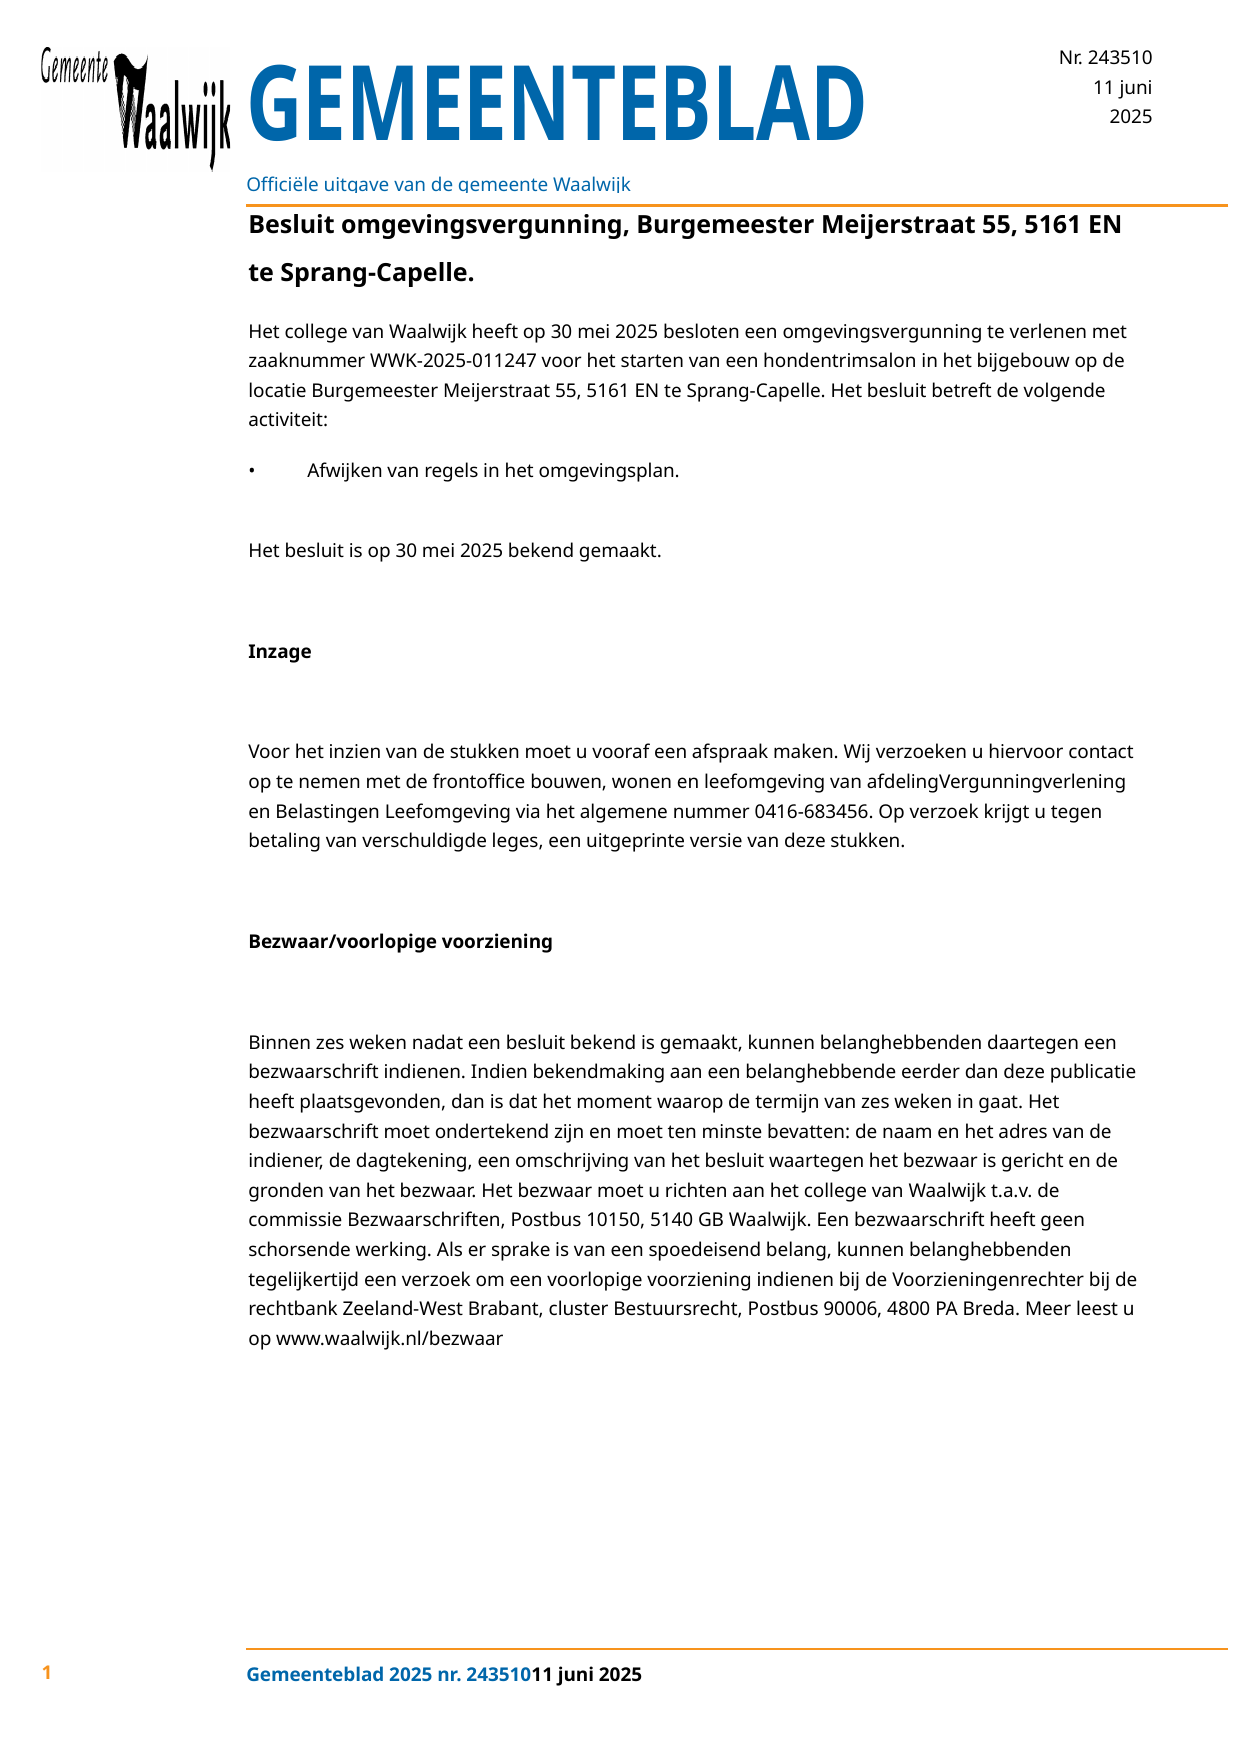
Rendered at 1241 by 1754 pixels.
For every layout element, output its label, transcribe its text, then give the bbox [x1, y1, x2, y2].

text Bezwaar/voorlopige voorziening [248, 928, 1152, 954]
picture [41, 47, 231, 172]
text Het college van Waalwijk heeft op 30 mei 2025 besloten een omgevingsvergunning te verlenen met zaaknummer WWK-2025-011247 voor het starten van een hondentrimsalon in het bijgebouw op de locatie Burgemeester Meijerstraat 55, 5161 EN te Sprang-Capelle. Het besluit betreft de volgende activiteit: [248, 318, 1152, 432]
text Binnen zes weken nadat een besluit bekend is gemaakt, kunnen belanghebbenden daartegen een bezwaarschrift indienen. Indien bekendmaking aan een belanghebbende eerder dan deze publicatie heeft plaatsgevonden, dan is dat het moment waarop de termijn van zes weken in gaat. Het bezwaarschrift moet ondertekend zijn en moet ten minste bevatten: de naam en het adres van de indiener, de dagtekening, een omschrijving van het besluit waartegen het bezwaar is gericht en de gronden van het bezwaar. Het bezwaar moet u richten aan het college van Waalwijk t.a.v. de commissie Bezwaarschriften, Postbus 10150, 5140 GB Waalwijk. Een bezwaarschrift heeft geen schorsende werking. Als er sprake is van een spoedeisend belang, kunnen belanghebbenden tegelijkertijd een verzoek om een voorlopige voorziening indienen bij de Voorzieningenrechter bij de rechtbank Zeeland-West Brabant, cluster Bestuursrecht, Postbus 90006, 4800 PA Breda. Meer leest u op www.waalwijk.nl/bezwaar [248, 1029, 1152, 1351]
text Inzage [248, 638, 1152, 664]
list Afwijken van regels in het omgevingsplan. [248, 457, 1152, 483]
text Voor het inzien van de stukken moet u vooraf een afspraak maken. Wij verzoeken u hiervoor contact op te nemen met de frontoffice bouwen, wonen en leefomgeving van afdelingVergunningverlening en Belastingen Leefomgeving via het algemene nummer 0416-683456. Op verzoek krijgt u tegen betaling van verschuldigde leges, een uitgeprinte versie van deze stukken. [248, 739, 1152, 853]
text Het besluit is op 30 mei 2025 bekend gemaakt. [248, 537, 1152, 563]
text Besluit omgevingsvergunning, Burgemeester Meijerstraat 55, 5161 EN te Sprang-Capelle. [248, 207, 1152, 288]
